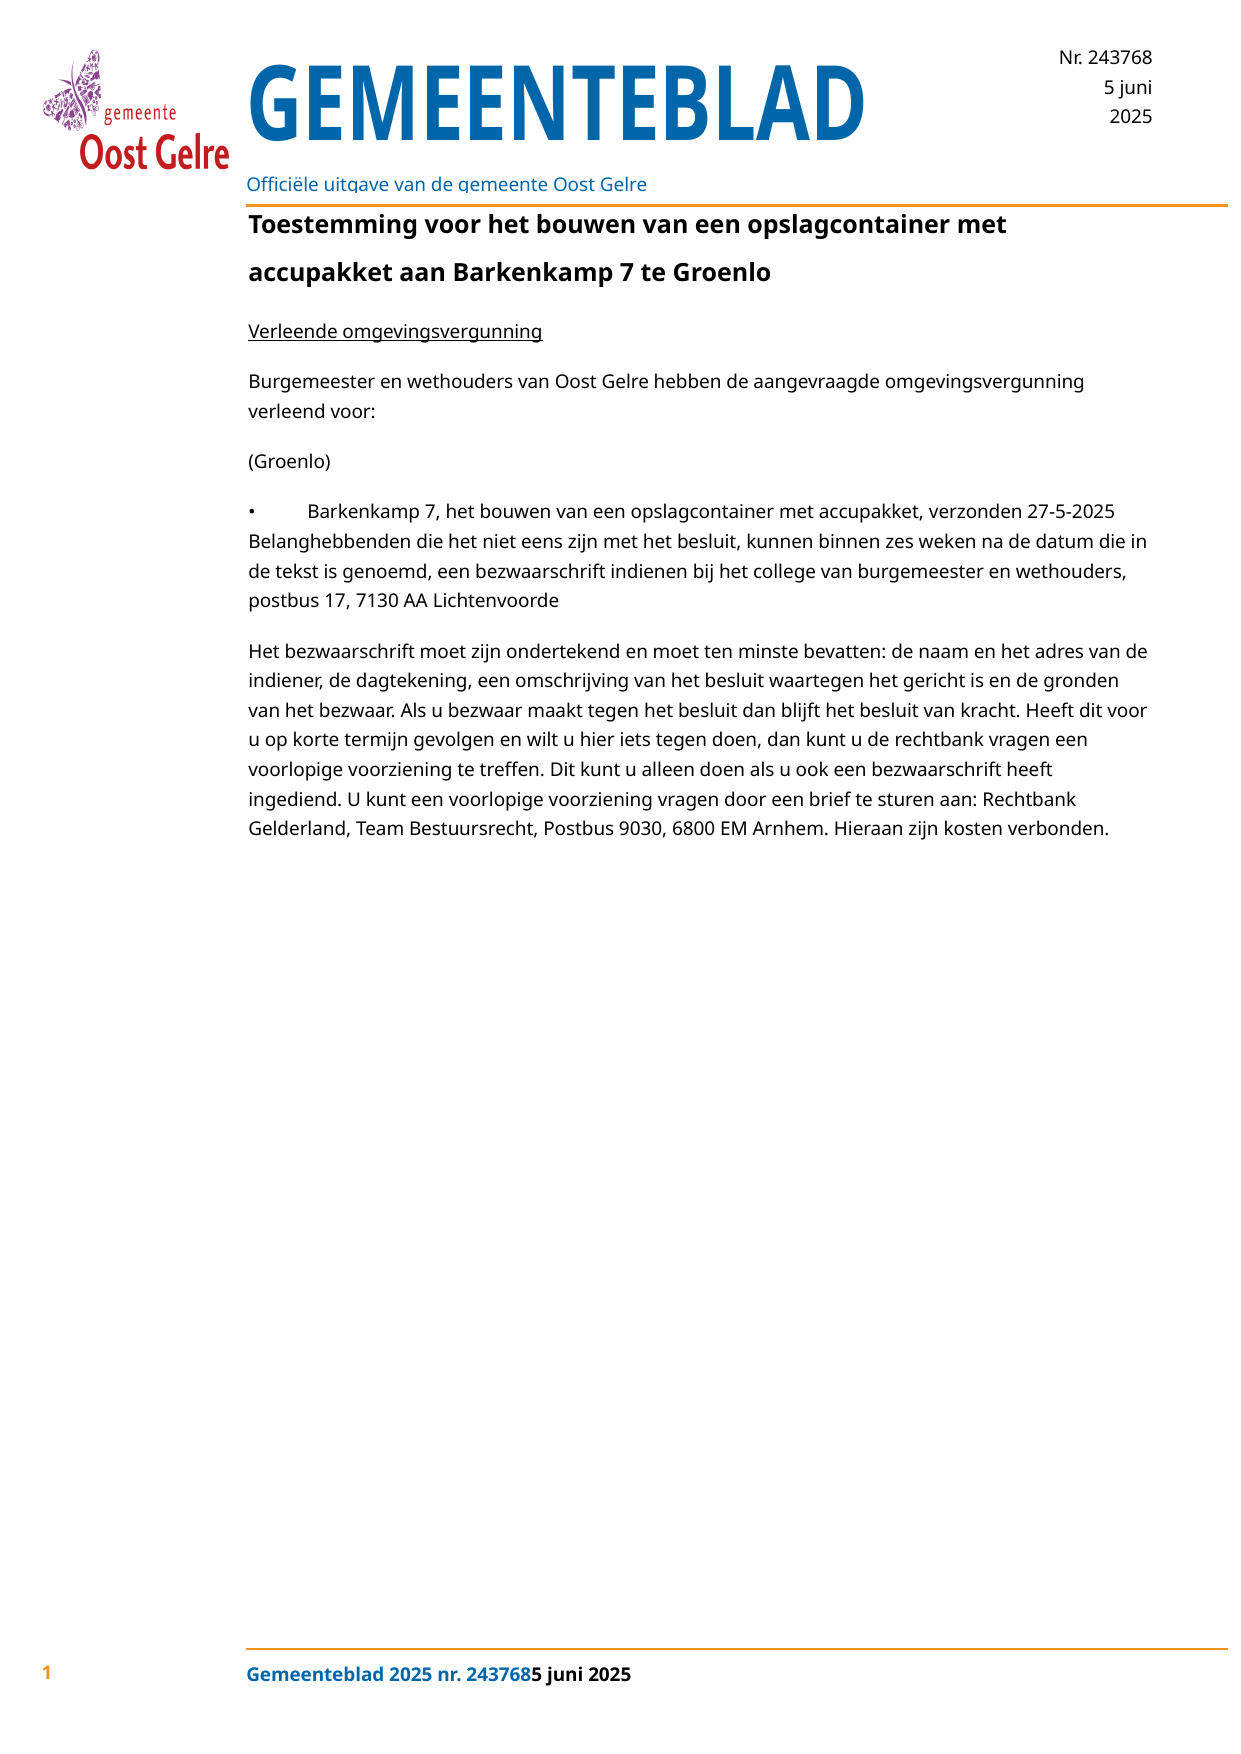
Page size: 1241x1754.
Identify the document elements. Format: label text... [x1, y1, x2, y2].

text Toestemming voor het bouwen van een opslagcontainer met accupakket aan Barkenkamp 7 te Groenlo [248, 207, 1152, 288]
list Barkenkamp 7, het bouwen van een opslagcontainer met accupakket, verzonden 27-5-2025 [248, 499, 1152, 524]
picture [41, 47, 231, 172]
text Belanghebbenden die het niet eens zijn met het besluit, kunnen binnen zes weken na de datum die in de tekst is genoemd, een bezwaarschrift indienen bij het college van burgemeester en wethouders, postbus 17, 7130 AA Lichtenvoorde [248, 528, 1152, 613]
text Burgemeester en wethouders van Oost Gelre hebben de aangevraagde omgevingsvergunning verleend voor: [248, 368, 1152, 424]
text Verleende omgevingsvergunning [248, 318, 1152, 344]
text Het bezwaarschrift moet zijn ondertekend en moet ten minste bevatten: de naam en het adres van de indiener, de dagtekening, een omschrijving van het besluit waartegen het gericht is en de gronden van het bezwaar. Als u bezwaar maakt tegen het besluit dan blijft het besluit van kracht. Heeft dit voor u op korte termijn gevolgen en wilt u hier iets tegen doen, dan kunt u de rechtbank vragen een voorlopige voorziening te treffen. Dit kunt u alleen doen als u ook een bezwaarschrift heeft ingediend. U kunt een voorlopige voorziening vragen door een brief te sturen aan: Rechtbank Gelderland, Team Bestuursrecht, Postbus 9030, 6800 EM Arnhem. Hieraan zijn kosten verbonden. [248, 638, 1152, 841]
text (Groenlo) [248, 448, 1152, 474]
